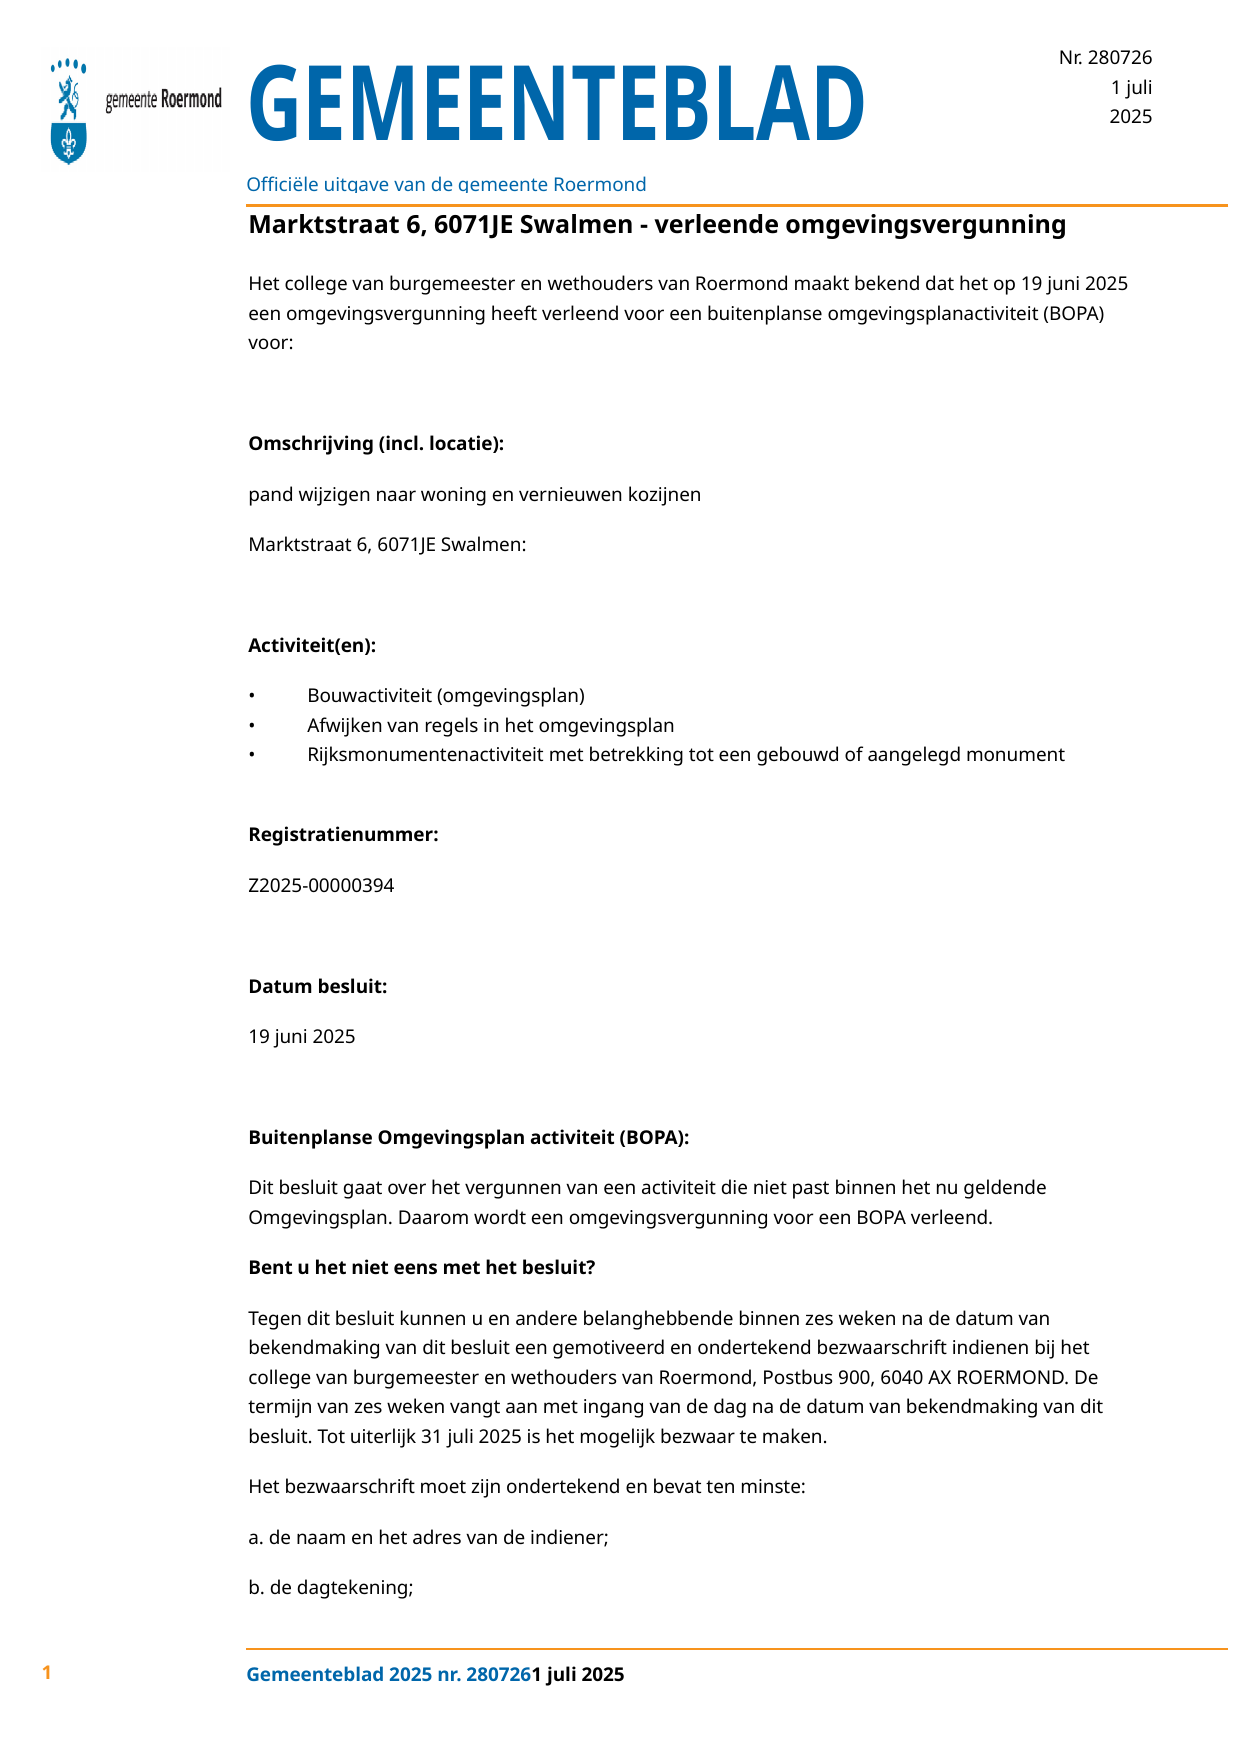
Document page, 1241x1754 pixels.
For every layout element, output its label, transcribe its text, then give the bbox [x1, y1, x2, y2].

text Z2025-00000394 [248, 872, 1152, 898]
text 19 juni 2025 [248, 1023, 1152, 1049]
text Bent u het niet eens met het besluit? [248, 1254, 1152, 1280]
text Het college van burgemeester en wethouders van Roermond maakt bekend dat het op 19 juni 2025 een omgevingsvergunning heeft verleend voor een buitenplanse omgevingsplanactiviteit (BOPA) voor: [248, 270, 1152, 355]
text Activiteit(en): [248, 632, 1152, 658]
text Registratienummer: [248, 822, 1152, 847]
text Dit besluit gaat over het vergunnen van een activiteit die niet past binnen het nu geldende Omgevingsplan. Daarom wordt een omgevingsvergunning voor een BOPA verleend. [248, 1174, 1152, 1230]
text Buitenplanse Omgevingsplan activiteit (BOPA): [248, 1124, 1152, 1150]
list Rijksmonumentenactiviteit met betrekking tot een gebouwd of aangelegd monument [248, 742, 1152, 767]
text Het bezwaarschrift moet zijn ondertekend en bevat ten minste: [248, 1474, 1152, 1499]
list Afwijken van regels in het omgevingsplan [248, 712, 1152, 738]
text b. de dagtekening; [248, 1574, 1152, 1600]
text Marktstraat 6, 6071JE Swalmen - verleende omgevingsvergunning [248, 207, 1152, 241]
text Omschrijving (incl. locatie): [248, 430, 1152, 456]
text pand wijzigen naar woning en vernieuwen kozijnen [248, 481, 1152, 506]
text Marktstraat 6, 6071JE Swalmen: [248, 531, 1152, 557]
list Bouwactiviteit (omgevingsplan) [248, 682, 1152, 708]
text Tegen dit besluit kunnen u en andere belanghebbende binnen zes weken na de datum van bekendmaking van dit besluit een gemotiveerd en ondertekend bezwaarschrift indienen bij het college van burgemeester en wethouders van Roermond, Postbus 900, 6040 AX ROERMOND. De termijn van zes weken vangt aan met ingang van de dag na de datum van bekendmaking van dit besluit. Tot uiterlijk 31 juli 2025 is het mogelijk bezwaar te maken. [248, 1305, 1152, 1449]
picture [41, 47, 231, 172]
text Datum besluit: [248, 973, 1152, 998]
text a. de naam en het adres van de indiener; [248, 1524, 1152, 1550]
